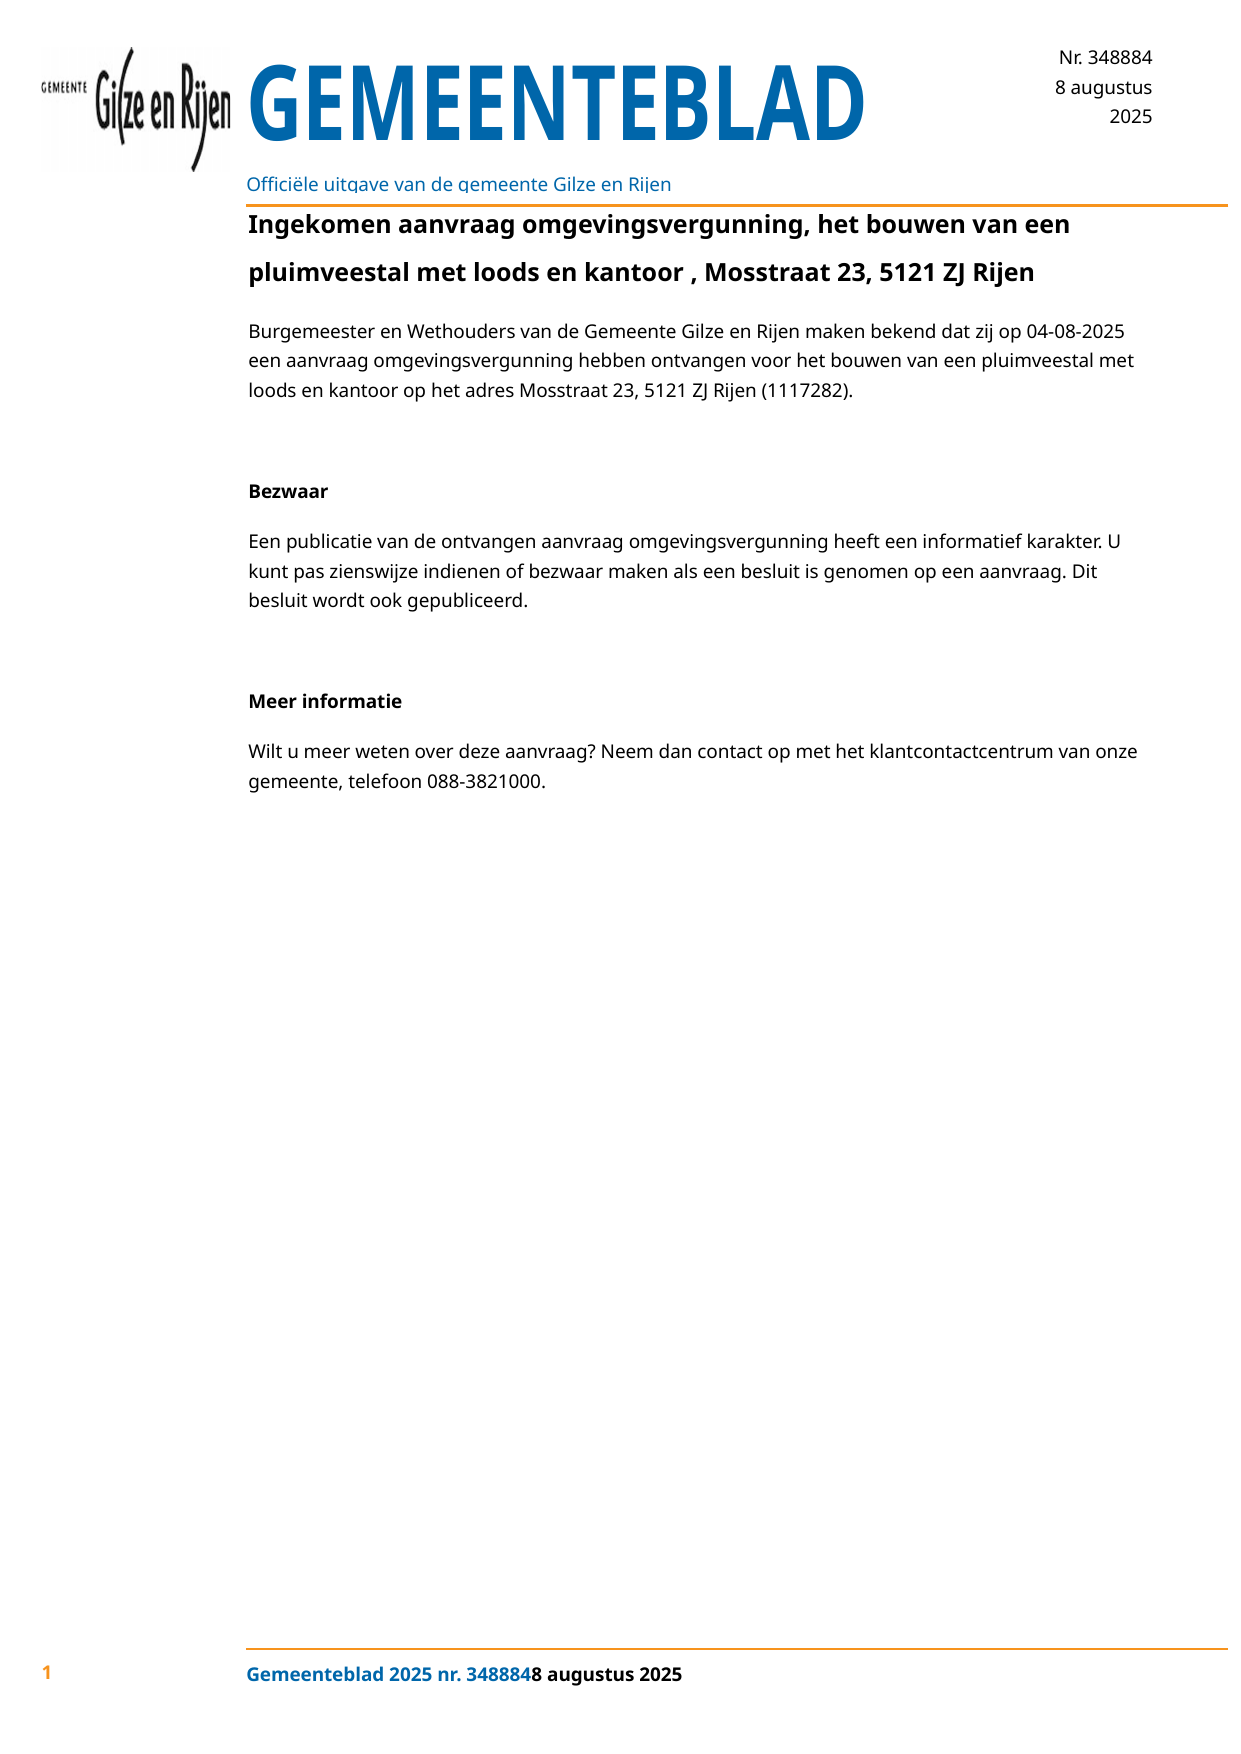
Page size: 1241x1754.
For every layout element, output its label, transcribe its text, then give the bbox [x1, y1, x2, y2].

text Ingekomen aanvraag omgevingsvergunning, het bouwen van een pluimveestal met loods en kantoor , Mosstraat 23, 5121 ZJ Rijen [248, 207, 1152, 288]
text Een publicatie van de ontvangen aanvraag omgevingsvergunning heeft een informatief karakter. U kunt pas zienswijze indienen of bezwaar maken als een besluit is genomen op een aanvraag. Dit besluit wordt ook gepubliceerd. [248, 528, 1152, 613]
text Meer informatie [248, 688, 1152, 714]
picture [41, 47, 231, 172]
text Burgemeester en Wethouders van de Gemeente Gilze en Rijen maken bekend dat zij op 04-08-2025 een aanvraag omgevingsvergunning hebben ontvangen voor het bouwen van een pluimveestal met loods en kantoor op het adres Mosstraat 23, 5121 ZJ Rijen (1117282). [248, 318, 1152, 403]
text Bezwaar [248, 478, 1152, 504]
text Wilt u meer weten over deze aanvraag? Neem dan contact op met het klantcontactcentrum van onze gemeente, telefoon 088-3821000. [248, 739, 1152, 794]
